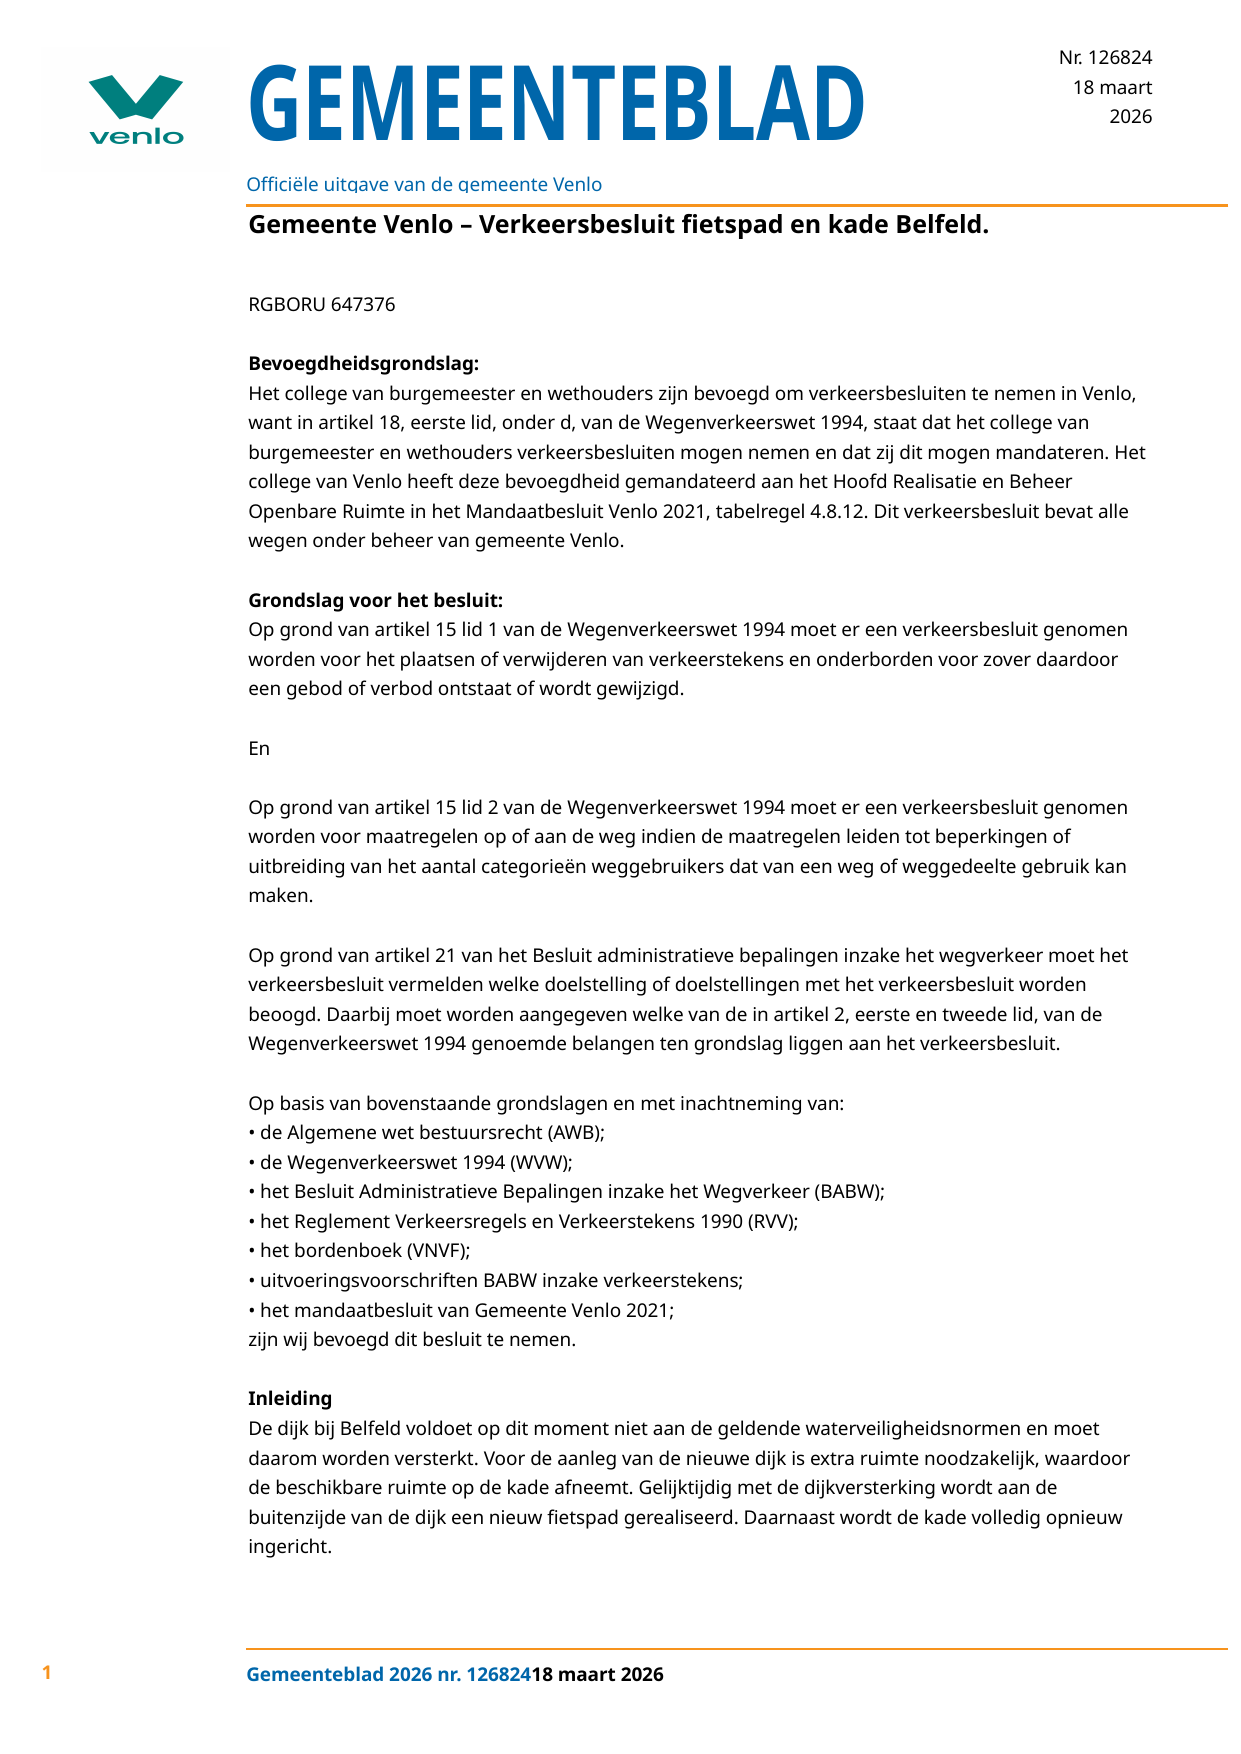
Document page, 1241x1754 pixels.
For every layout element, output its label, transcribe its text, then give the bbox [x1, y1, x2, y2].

picture [41, 47, 231, 172]
text • het mandaatbesluit van Gemeente Venlo 2021; [248, 1297, 1152, 1323]
text Op basis van bovenstaande grondslagen en met inachtneming van: [248, 1090, 1152, 1116]
text De dijk bij Belfeld voldoet op dit moment niet aan de geldende waterveiligheidsnormen en moet daarom worden versterkt. Voor de aanleg van de nieuwe dijk is extra ruimte noodzakelijk, waardoor de beschikbare ruimte op de kade afneemt. Gelijktijdig met de dijkversterking wordt aan de buitenzijde van de dijk een nieuw fietspad gerealiseerd. Daarnaast wordt de kade volledig opnieuw ingericht. [248, 1415, 1152, 1559]
text Gemeente Venlo – Verkeersbesluit fietspad en kade Belfeld. [248, 207, 1152, 241]
text Op grond van artikel 15 lid 2 van de Wegenverkeerswet 1994 moet er een verkeersbesluit genomen worden voor maatregelen op of aan de weg indien de maatregelen leiden tot beperkingen of uitbreiding van het aantal categorieën weggebruikers dat van een weg of weggedeelte gebruik kan maken. [248, 794, 1152, 908]
text Het college van burgemeester en wethouders zijn bevoegd om verkeersbesluiten te nemen in Venlo, want in artikel 18, eerste lid, onder d, van de Wegenverkeerswet 1994, staat dat het college van burgemeester en wethouders verkeersbesluiten mogen nemen en dat zij dit mogen mandateren. Het college van Venlo heeft deze bevoegdheid gemandateerd aan het Hoofd Realisatie en Beheer Openbare Ruimte in het Mandaatbesluit Venlo 2021, tabelregel 4.8.12. Dit verkeersbesluit bevat alle wegen onder beheer van gemeente Venlo. [248, 380, 1152, 553]
text • het bordenboek (VNVF); [248, 1238, 1152, 1263]
text Bevoegdheidsgrondslag: [248, 350, 1152, 376]
text • het Reglement Verkeersregels en Verkeerstekens 1990 (RVV); [248, 1208, 1152, 1234]
text • de Wegenverkeerswet 1994 (WVW); [248, 1149, 1152, 1175]
text • uitvoeringsvoorschriften BABW inzake verkeerstekens; [248, 1267, 1152, 1293]
text Op grond van artikel 15 lid 1 van de Wegenverkeerswet 1994 moet er een verkeersbesluit genomen worden voor het plaatsen of verwijderen van verkeerstekens en onderborden voor zover daardoor een gebod of verbod ontstaat of wordt gewijzigd. [248, 616, 1152, 701]
text RGBORU 647376 [248, 291, 1152, 317]
text • de Algemene wet bestuursrecht (AWB); [248, 1119, 1152, 1145]
text Grondslag voor het besluit: [248, 587, 1152, 613]
text En [248, 735, 1152, 761]
text Inleiding [248, 1386, 1152, 1411]
text Op grond van artikel 21 van het Besluit administratieve bepalingen inzake het wegverkeer moet het verkeersbesluit vermelden welke doelstelling of doelstellingen met het verkeersbesluit worden beoogd. Daarbij moet worden aangegeven welke van de in artikel 2, eerste en tweede lid, van de Wegenverkeerswet 1994 genoemde belangen ten grondslag liggen aan het verkeersbesluit. [248, 942, 1152, 1056]
text • het Besluit Administratieve Bepalingen inzake het Wegverkeer (BABW); [248, 1178, 1152, 1204]
text zijn wij bevoegd dit besluit te nemen. [248, 1326, 1152, 1352]
